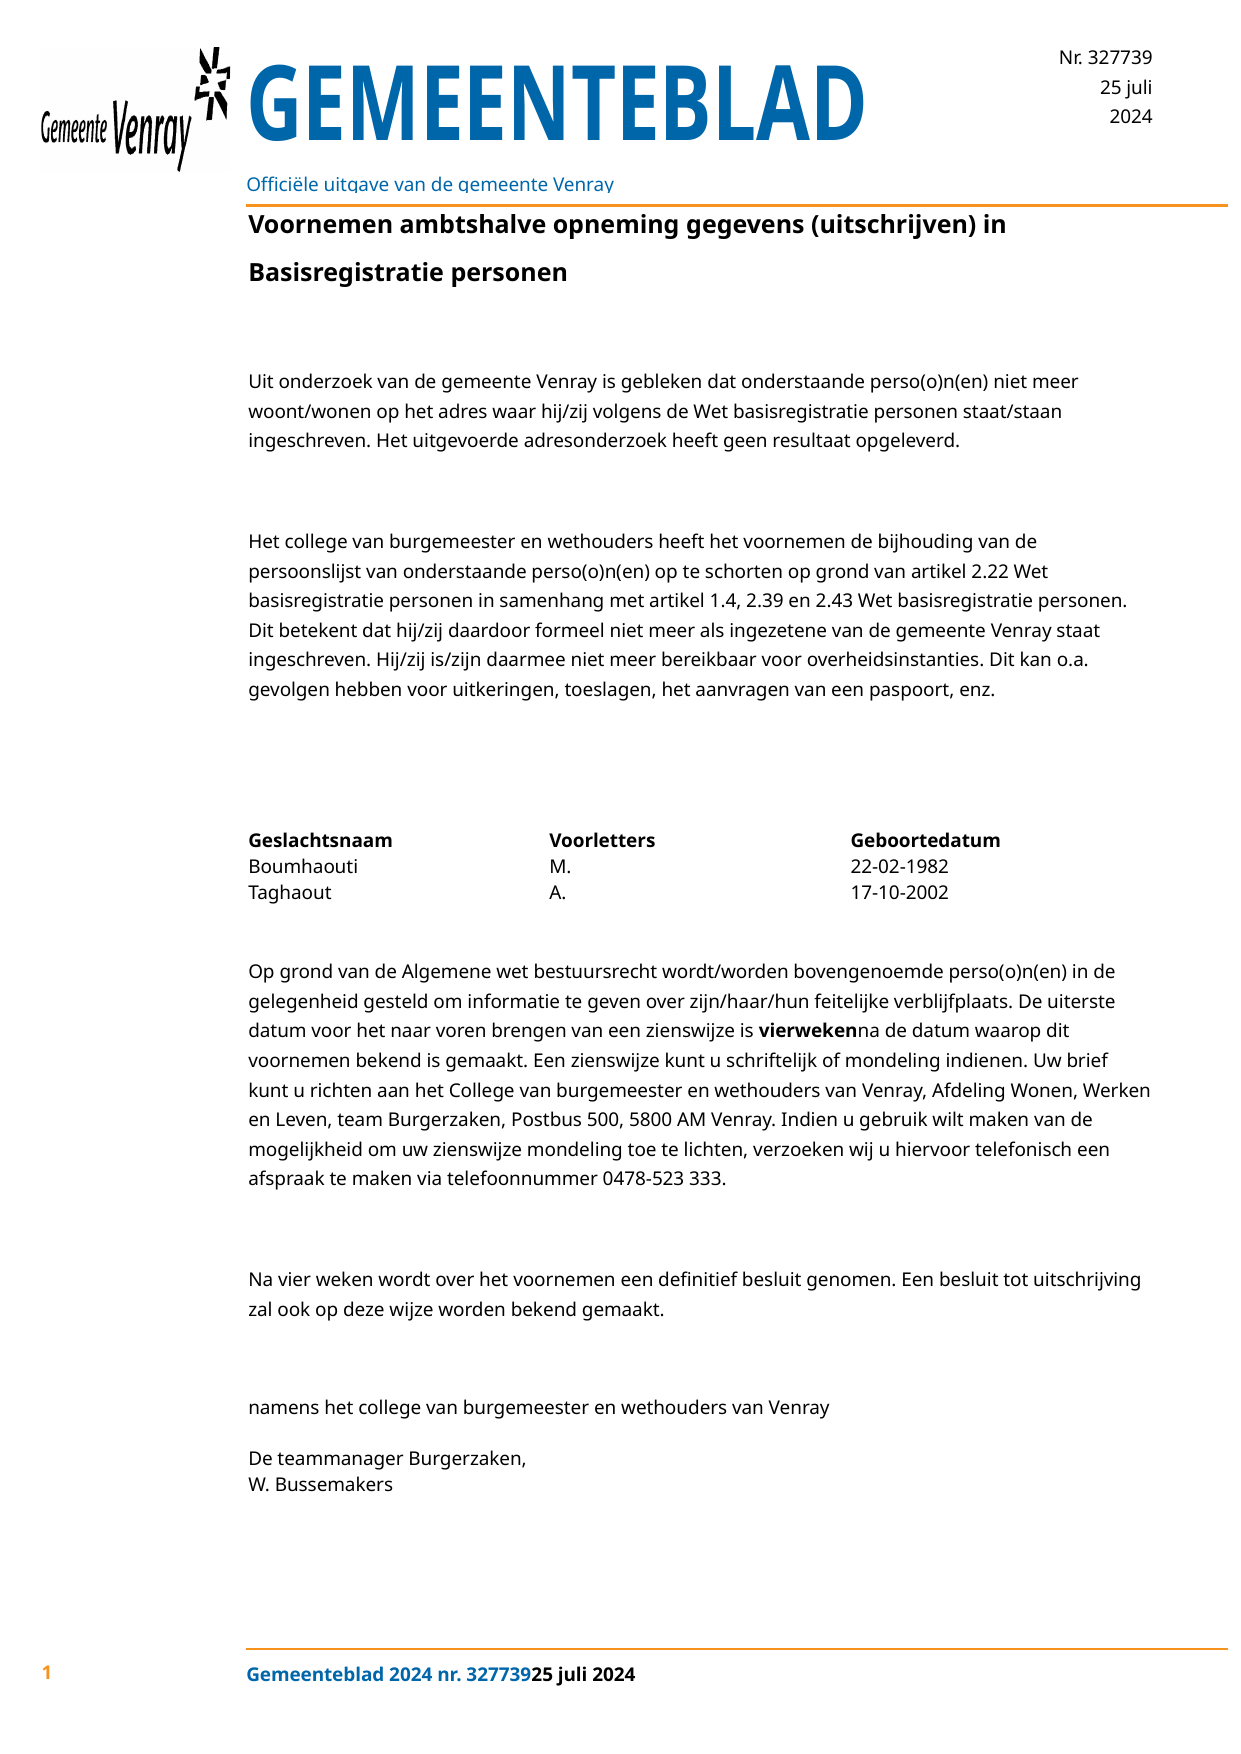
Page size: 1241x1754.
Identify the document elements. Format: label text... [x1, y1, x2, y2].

picture [41, 47, 231, 172]
text namens het college van burgemeester en wethouders van Venray [248, 1394, 1152, 1420]
table_cell M. [549, 853, 850, 879]
text Voornemen ambtshalve opneming gegevens (uitschrijven) in Basisregistratie personen [248, 207, 1152, 288]
table_cell A. [549, 879, 850, 905]
table_cell Boumhaouti [248, 853, 549, 879]
text Uit onderzoek van de gemeente Venray is gebleken dat onderstaande perso(o)n(en) niet meer woont/wonen op het adres waar hij/zij volgens de Wet basisregistratie personen staat/staan ingeschreven. Het uitgevoerde adresonderzoek heeft geen resultaat opgeleverd. [248, 368, 1152, 453]
text W. Bussemakers [248, 1471, 1152, 1497]
table_header Voorletters [549, 828, 850, 853]
text De teammanager Burgerzaken, [248, 1446, 1152, 1471]
table_header Geboortedatum [850, 828, 1152, 853]
table_cell Taghaout [248, 879, 549, 905]
table_cell 22-02-1982 [850, 853, 1152, 879]
text Het college van burgemeester en wethouders heeft het voornemen de bijhouding van de persoonslijst van onderstaande perso(o)n(en) op te schorten op grond van artikel 2.22 Wet basisregistratie personen in samenhang met artikel 1.4, 2.39 en 2.43 Wet basisregistratie personen. Dit betekent dat hij/zij daardoor formeel niet meer als ingezetene van de gemeente Venray staat ingeschreven. Hij/zij is/zijn daarmee niet meer bereikbaar voor overheidsinstanties. Dit kan o.a. gevolgen hebben voor uitkeringen, toeslagen, het aanvragen van een paspoort, enz. [248, 528, 1152, 702]
table_cell 17-10-2002 [850, 879, 1152, 905]
table_header Geslachtsnaam [248, 828, 549, 853]
text Na vier weken wordt over het voornemen een definitief besluit genomen. Een besluit tot uitschrijving zal ook op deze wijze worden bekend gemaakt. [248, 1266, 1152, 1322]
text Op grond van de Algemene wet bestuursrecht wordt/worden bovengenoemde perso(o)n(en) in de gelegenheid gesteld om informatie te geven over zijn/haar/hun feitelijke verblijfplaats. De uiterste datum voor het naar voren brengen van een zienswijze is vierwekenna de datum waarop dit voornemen bekend is gemaakt. Een zienswijze kunt u schriftelijk of mondeling indienen. Uw brief kunt u richten aan het College van burgemeester en wethouders van Venray, Afdeling Wonen, Werken en Leven, team Burgerzaken, Postbus 500, 5800 AM Venray. Indien u gebruik wilt maken van de mogelijkheid om uw zienswijze mondeling toe te lichten, verzoeken wij u hiervoor telefonisch een afspraak te maken via telefoonnummer 0478-523 333. [248, 958, 1152, 1191]
